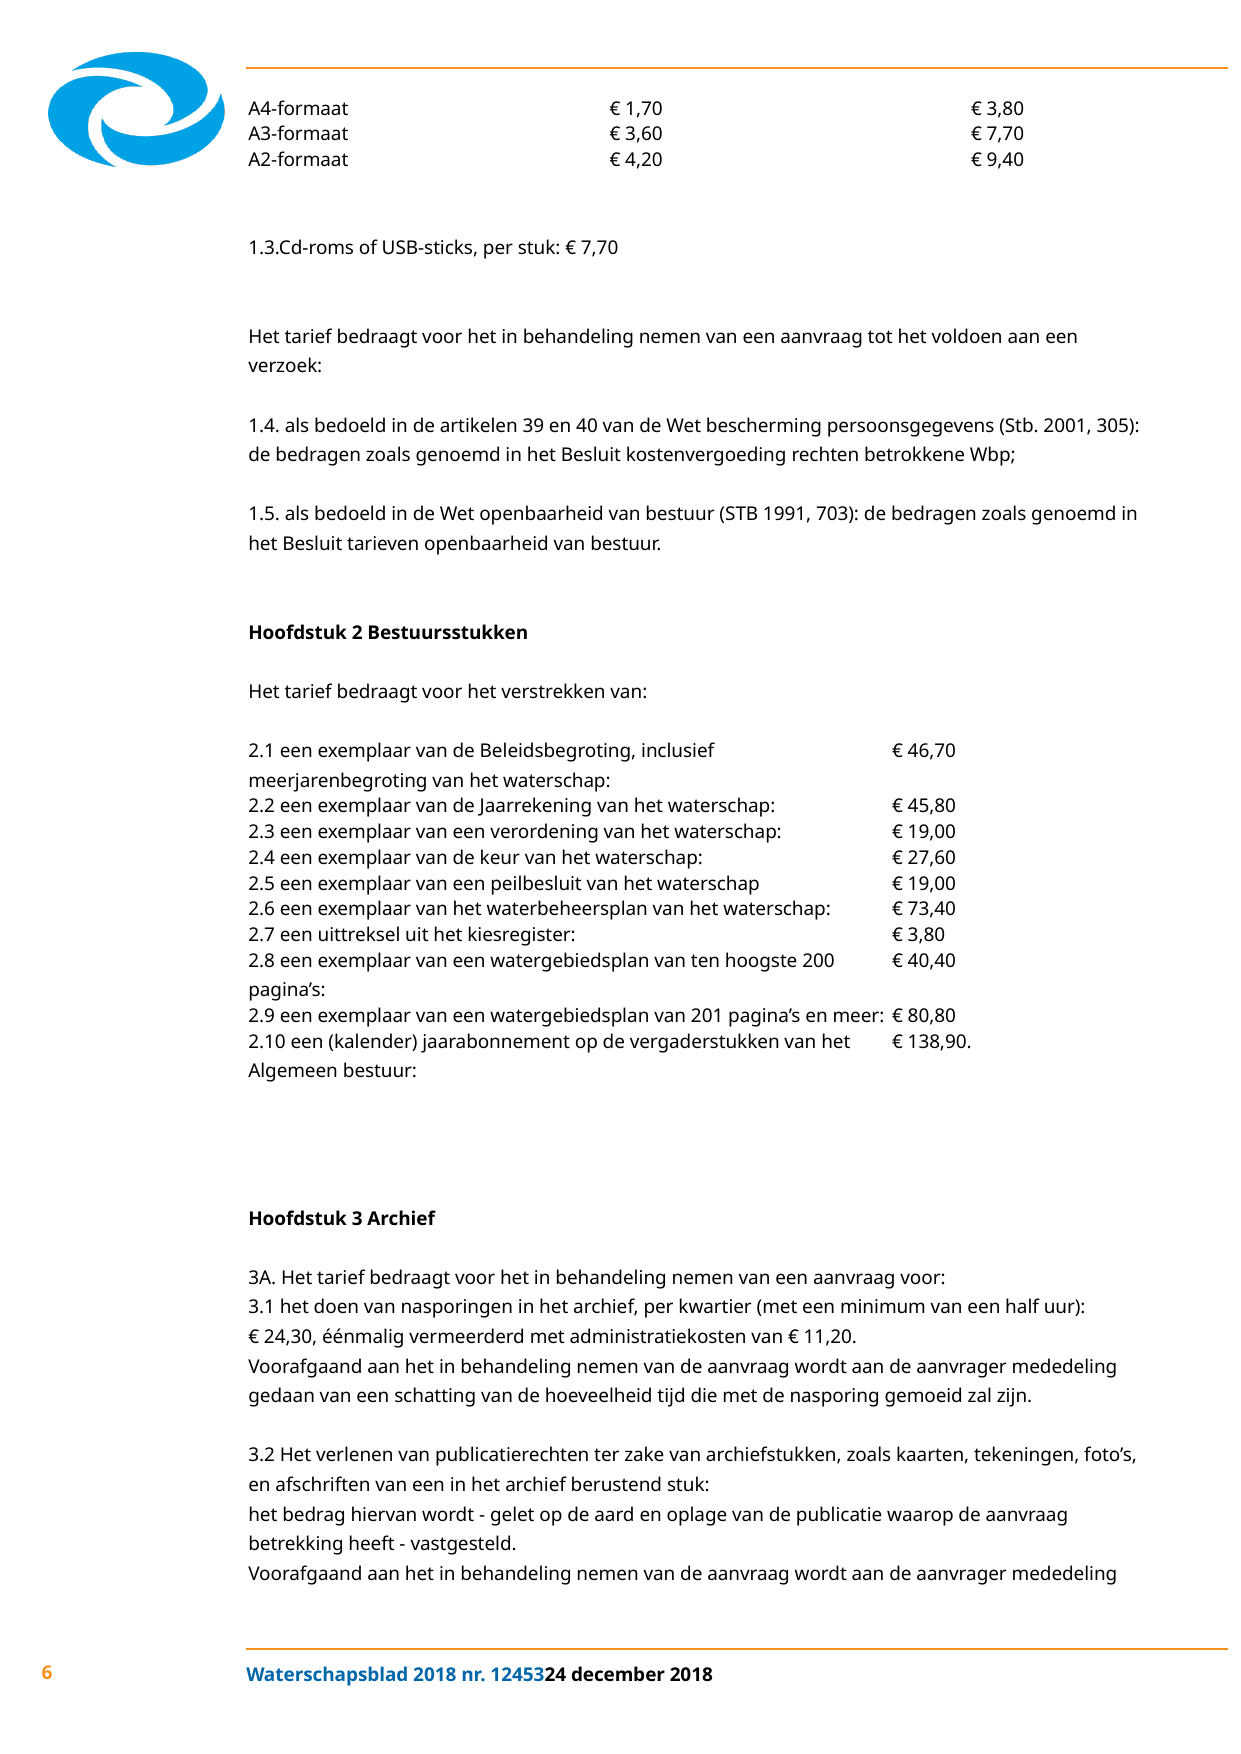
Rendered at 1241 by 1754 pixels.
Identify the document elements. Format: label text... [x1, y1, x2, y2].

table_cell € 73,40 [892, 896, 1152, 921]
text 1.5. als bedoeld in de Wet openbaarheid van bestuur (STB 1991, 703): de bedragen zoals genoemd in het Besluit tarieven openbaarheid van bestuur. [248, 501, 1152, 556]
table_cell € 45,80 [892, 793, 1152, 818]
table_cell A2-formaat [248, 146, 429, 172]
table_cell 2.8 een exemplaar van een watergebiedsplan van ten hoogste 200 pagina’s: [248, 947, 892, 1002]
table_cell € 7,70 [971, 121, 1152, 146]
text 3A. Het tarief bedraagt voor het in behandeling nemen van een aanvraag voor: [248, 1264, 1152, 1290]
table_cell [790, 95, 971, 121]
table_cell [429, 121, 609, 146]
table_cell 2.7 een uittreksel uit het kiesregister: [248, 921, 892, 947]
table_cell [429, 95, 609, 121]
table_cell 2.4 een exemplaar van de keur van het waterschap: [248, 844, 892, 870]
table_cell [790, 121, 971, 146]
table_cell 2.5 een exemplaar van een peilbesluit van het waterschap [248, 870, 892, 896]
table_cell € 9,40 [971, 146, 1152, 172]
text Het tarief bedraagt voor het in behandeling nemen van een aanvraag tot het voldoen aan een verzoek: [248, 323, 1152, 378]
table_cell € 1,70 [609, 95, 790, 121]
table_cell 2.10 een (kalender) jaarabonnement op de vergaderstukken van het Algemeen bestuur: [248, 1028, 892, 1083]
text Voorafgaand aan het in behandeling nemen van de aanvraag wordt aan de aanvrager mededeling [248, 1560, 1152, 1586]
table_cell € 3,80 [892, 921, 1152, 947]
table_cell € 80,80 [892, 1003, 1152, 1028]
table_cell € 138,90. [892, 1028, 1152, 1083]
table_cell € 4,20 [609, 146, 790, 172]
text 3.2 Het verlenen van publicatierechten ter zake van archiefstukken, zoals kaarten, tekeningen, foto’s, en afschriften van een in het archief berustend stuk: [248, 1442, 1152, 1497]
table_cell [429, 146, 609, 172]
table_cell € 19,00 [892, 819, 1152, 844]
table_cell [790, 146, 971, 172]
text de bedragen zoals genoemd in het Besluit kostenvergoeding rechten betrokkene Wbp; [248, 441, 1152, 467]
table_cell € 3,80 [971, 95, 1152, 121]
table_header € 46,70 [892, 738, 1152, 793]
text het bedrag hiervan wordt - gelet op de aard en oplage van de publicatie waarop de aanvraag betrekking heeft - vastgesteld. [248, 1501, 1152, 1556]
text Hoofdstuk 2 Bestuursstukken [248, 619, 1152, 645]
text € 24,30, éénmalig vermeerderd met administratiekosten van € 11,20. [248, 1323, 1152, 1349]
table_cell A3-formaat [248, 121, 429, 146]
table_header 2.1 een exemplaar van de Beleidsbegroting, inclusief meerjarenbegroting van het waterschap: [248, 738, 892, 793]
table_cell 2.6 een exemplaar van het waterbeheersplan van het waterschap: [248, 896, 892, 921]
text Het tarief bedraagt voor het verstrekken van: [248, 678, 1152, 704]
text Voorafgaand aan het in behandeling nemen van de aanvraag wordt aan de aanvrager mededeling gedaan van een schatting van de hoeveelheid tijd die met de nasporing gemoeid zal zijn. [248, 1353, 1152, 1408]
table_cell 2.9 een exemplaar van een watergebiedsplan van 201 pagina’s en meer: [248, 1003, 892, 1028]
table_cell € 27,60 [892, 844, 1152, 870]
text Hoofdstuk 3 Archief [248, 1205, 1152, 1231]
table_cell € 40,40 [892, 947, 1152, 1002]
text 3.1 het doen van nasporingen in het archief, per kwartier (met een minimum van een half uur): [248, 1294, 1152, 1319]
table_cell A4-formaat [248, 95, 429, 121]
table_cell € 3,60 [609, 121, 790, 146]
picture [41, 47, 231, 172]
text 1.4. als bedoeld in de artikelen 39 en 40 van de Wet bescherming persoonsgegevens (Stb. 2001, 305): [248, 412, 1152, 438]
table_cell € 19,00 [892, 870, 1152, 896]
table_cell 2.2 een exemplaar van de Jaarrekening van het waterschap: [248, 793, 892, 818]
table_cell 2.3 een exemplaar van een verordening van het waterschap: [248, 819, 892, 844]
text 1.3.Cd-roms of USB-sticks, per stuk: € 7,70 [248, 234, 1152, 260]
